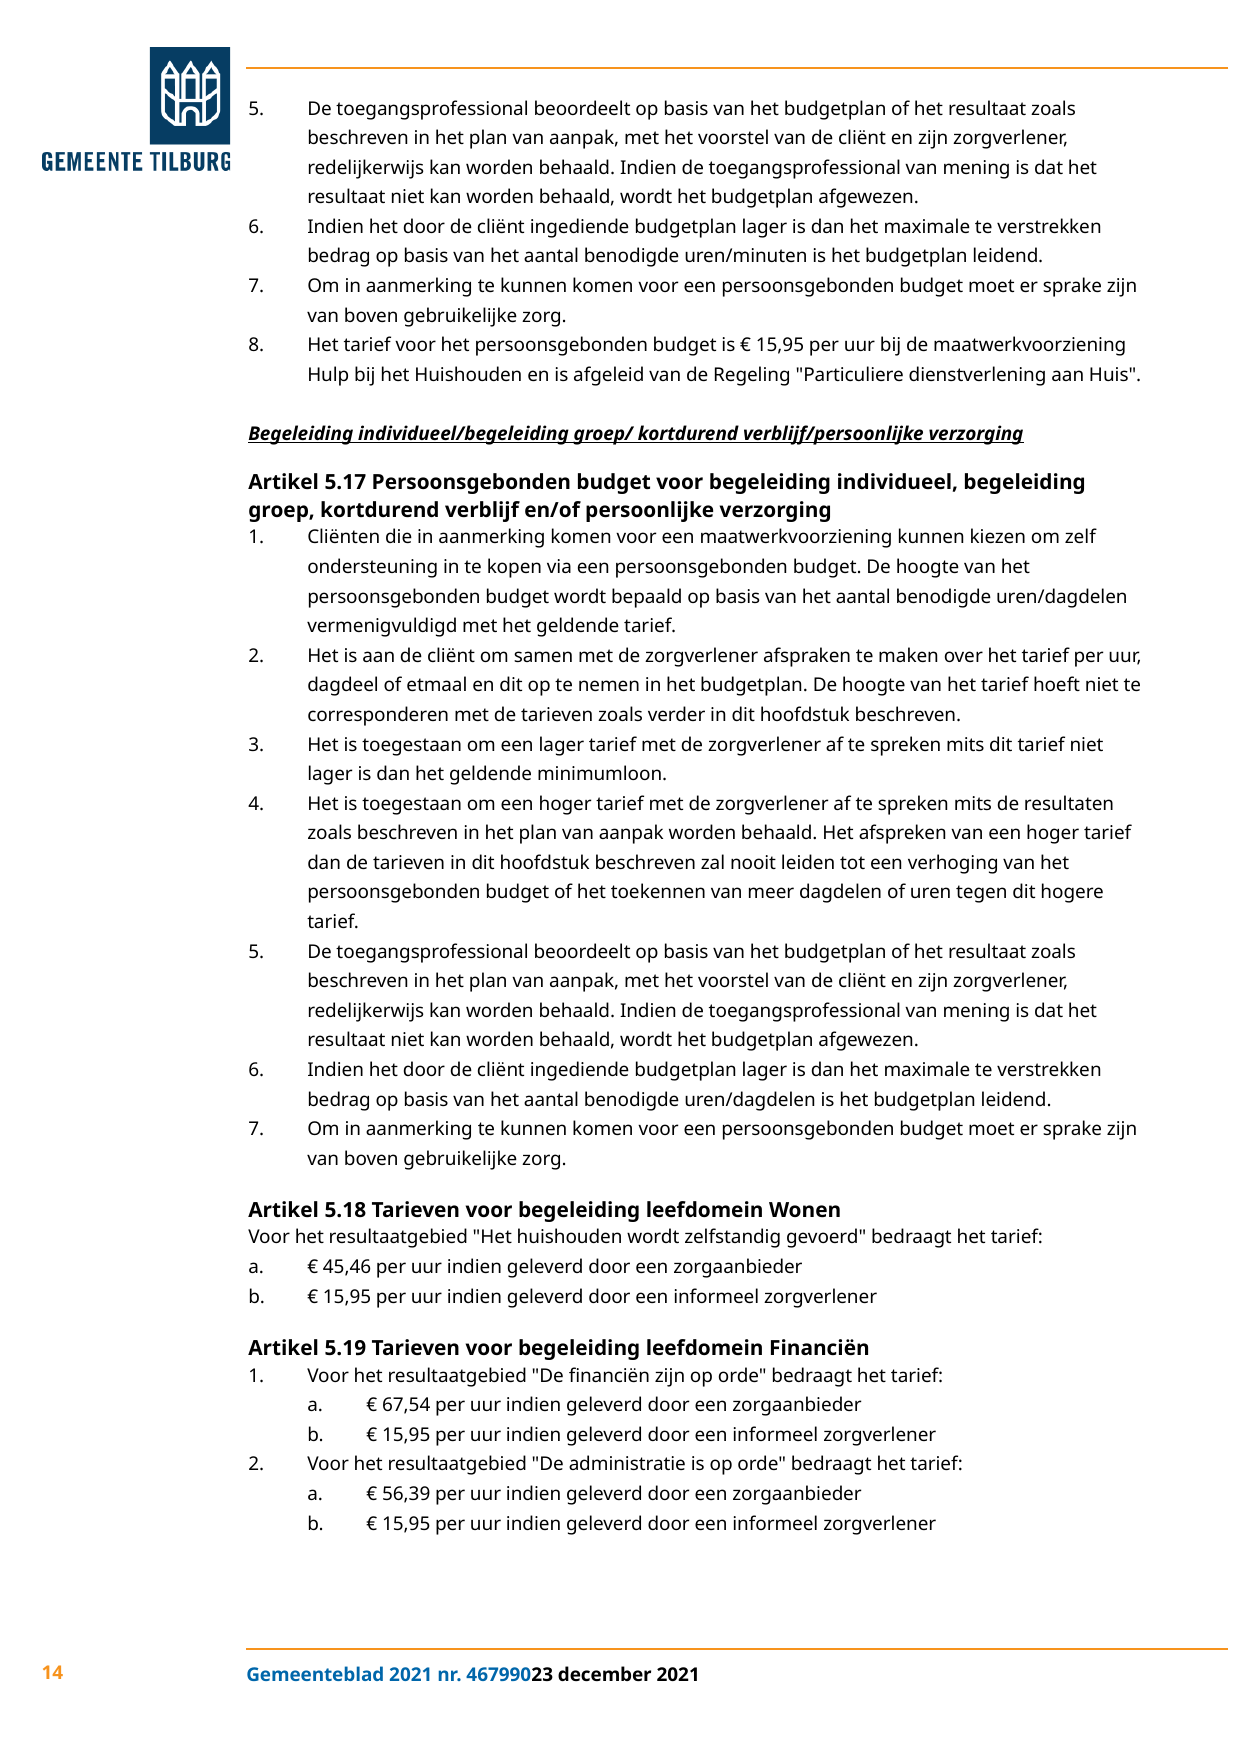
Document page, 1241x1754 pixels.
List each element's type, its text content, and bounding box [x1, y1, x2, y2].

list Indien het door de cliënt ingediende budgetplan lager is dan het maximale te verstrekken bedrag op basis van het aantal benodigde uren/dagdelen is het budgetplan leidend. [248, 1056, 1152, 1111]
list Om in aanmerking te kunnen komen voor een persoonsgebonden budget moet er sprake zijn van boven gebruikelijke zorg. [248, 272, 1152, 328]
list Om in aanmerking te kunnen komen voor een persoonsgebonden budget moet er sprake zijn van boven gebruikelijke zorg. [248, 1115, 1152, 1171]
list € 45,46 per uur indien geleverd door een zorgaanbieder [248, 1253, 1152, 1279]
list Het is toegestaan om een lager tarief met de zorgverlener af te spreken mits dit tarief niet lager is dan het geldende minimumloon. [248, 731, 1152, 786]
list De toegangsprofessional beoordeelt op basis van het budgetplan of het resultaat zoals beschreven in het plan van aanpak, met het voorstel van de cliënt en zijn zorgverlener, redelijkerwijs kan worden behaald. Indien de toegangsprofessional van mening is dat het resultaat niet kan worden behaald, wordt het budgetplan afgewezen. [248, 95, 1152, 209]
text Artikel 5.17 Persoonsgebonden budget voor begeleiding individueel, begeleiding groep, kortdurend verblijf en/of persoonlijke verzorging [248, 467, 1152, 524]
list € 15,95 per uur indien geleverd door een informeel zorgverlener [307, 1421, 1152, 1447]
list Het tarief voor het persoonsgebonden budget is € 15,95 per uur bij de maatwerkvoorziening Hulp bij het Huishouden en is afgeleid van de Regeling "Particuliere dienstverlening aan Huis". [248, 331, 1152, 387]
list Het is aan de cliënt om samen met de zorgverlener afspraken te maken over het tarief per uur, dagdeel of etmaal en dit op te nemen in het budgetplan. De hoogte van het tarief hoeft niet te corresponderen met de tarieven zoals verder in dit hoofdstuk beschreven. [248, 642, 1152, 727]
text Artikel 5.19 Tarieven voor begeleiding leefdomein Financiën [248, 1333, 1152, 1362]
text Artikel 5.18 Tarieven voor begeleiding leefdomein Wonen [248, 1195, 1152, 1224]
list Het is toegestaan om een hoger tarief met de zorgverlener af te spreken mits de resultaten zoals beschreven in het plan van aanpak worden behaald. Het afspreken van een hoger tarief dan de tarieven in dit hoofdstuk beschreven zal nooit leiden tot een verhoging van het persoonsgebonden budget of het toekennen van meer dagdelen of uren tegen dit hogere tarief. [248, 790, 1152, 934]
list € 56,39 per uur indien geleverd door een zorgaanbieder [307, 1480, 1152, 1506]
list € 15,95 per uur indien geleverd door een informeel zorgverlener [248, 1283, 1152, 1309]
text Begeleiding individueel/begeleiding groep/ kortdurend verblijf/persoonlijke verzorging [248, 420, 1152, 446]
list € 15,95 per uur indien geleverd door een informeel zorgverlener [307, 1510, 1152, 1535]
picture [41, 47, 231, 172]
text Voor het resultaatgebied "Het huishouden wordt zelfstandig gevoerd" bedraagt het tarief: [248, 1224, 1152, 1249]
list Indien het door de cliënt ingediende budgetplan lager is dan het maximale te verstrekken bedrag op basis van het aantal benodigde uren/minuten is het budgetplan leidend. [248, 213, 1152, 268]
list Voor het resultaatgebied "De administratie is op orde" bedraagt het tarief: [248, 1451, 1152, 1476]
list De toegangsprofessional beoordeelt op basis van het budgetplan of het resultaat zoals beschreven in het plan van aanpak, met het voorstel van de cliënt en zijn zorgverlener, redelijkerwijs kan worden behaald. Indien de toegangsprofessional van mening is dat het resultaat niet kan worden behaald, wordt het budgetplan afgewezen. [248, 938, 1152, 1052]
list € 67,54 per uur indien geleverd door een zorgaanbieder [307, 1391, 1152, 1417]
list Cliënten die in aanmerking komen voor een maatwerkvoorziening kunnen kiezen om zelf ondersteuning in te kopen via een persoonsgebonden budget. De hoogte van het persoonsgebonden budget wordt bepaald op basis van het aantal benodigde uren/dagdelen vermenigvuldigd met het geldende tarief. [248, 524, 1152, 638]
list Voor het resultaatgebied "De financiën zijn op orde" bedraagt het tarief: [248, 1362, 1152, 1387]
